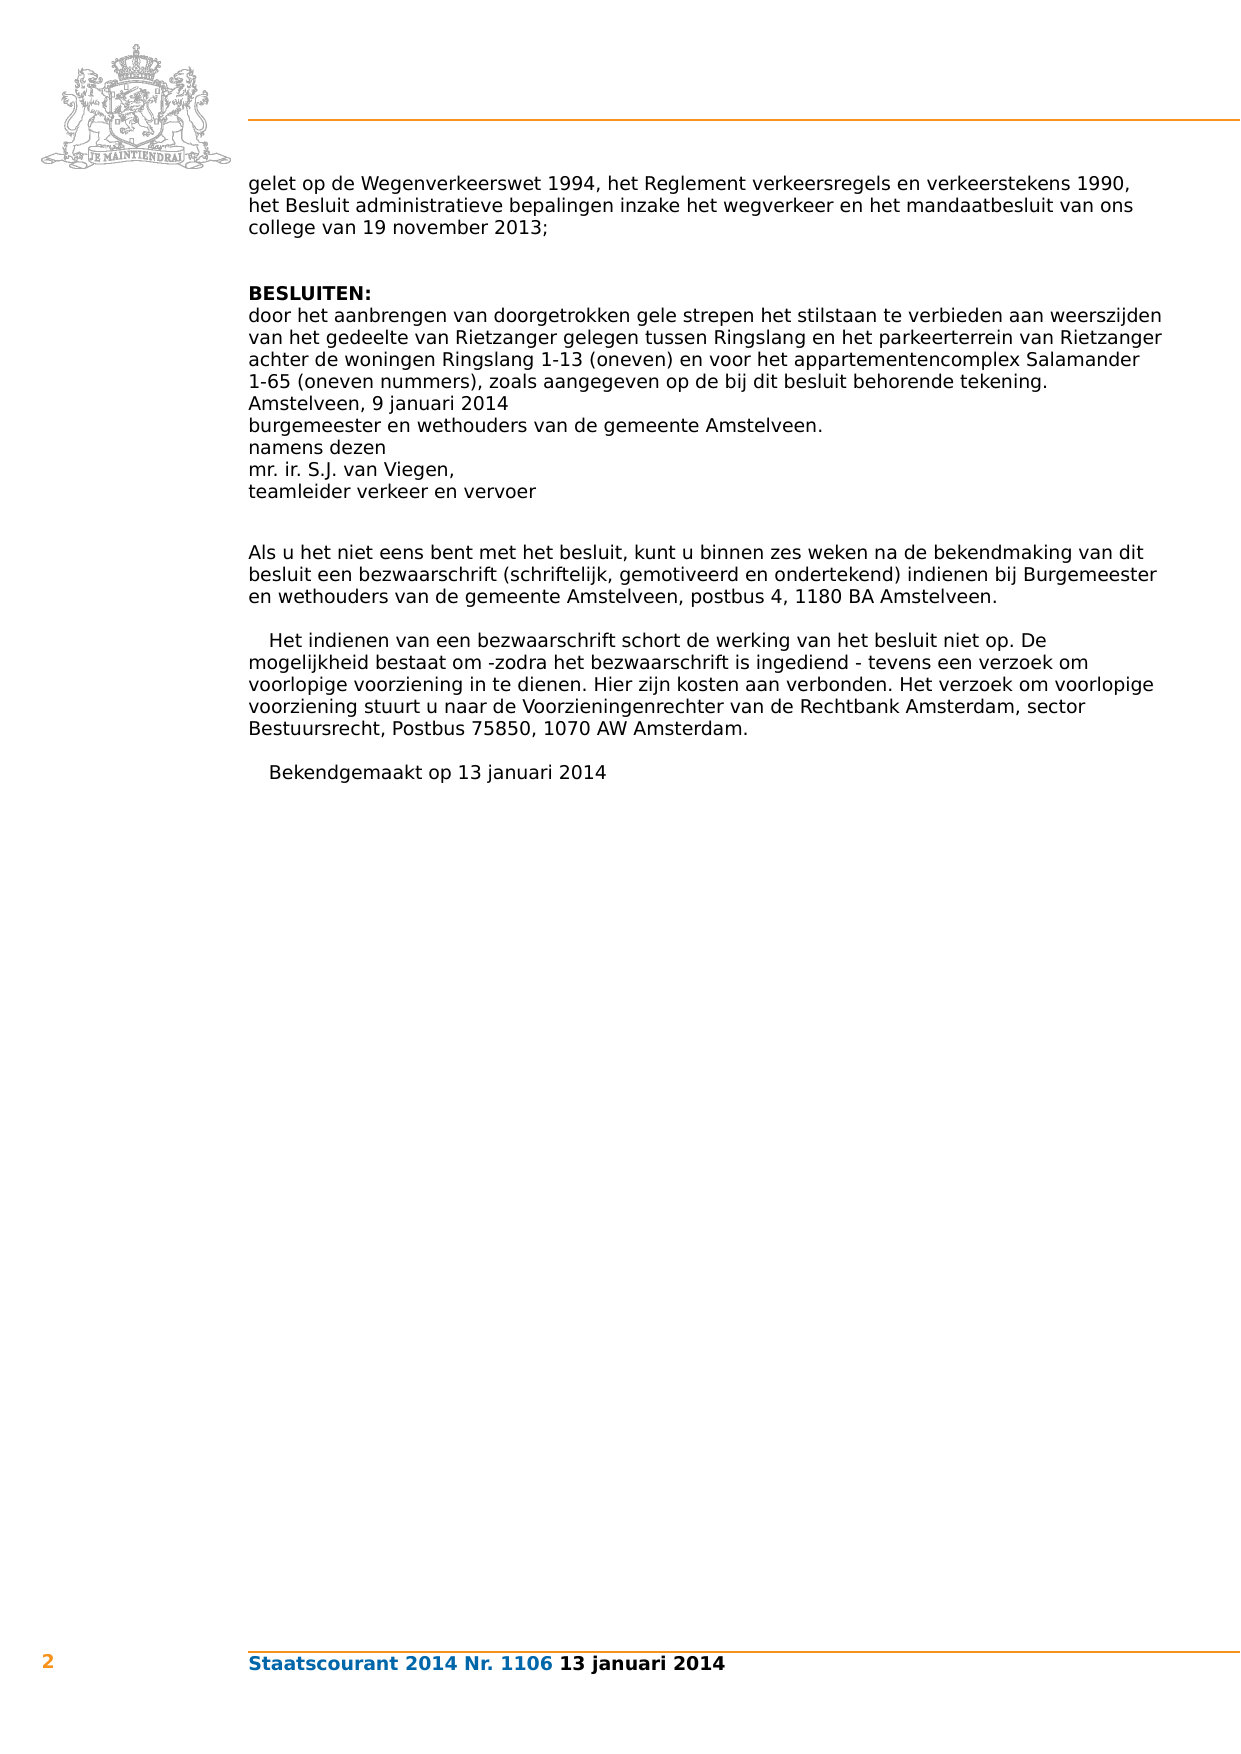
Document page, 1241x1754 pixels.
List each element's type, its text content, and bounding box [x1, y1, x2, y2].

text teamleider verkeer en vervoer [248, 481, 1163, 502]
picture [41, 44, 231, 169]
text namens dezen [248, 437, 1163, 458]
text Amstelveen, 9 januari 2014 [248, 393, 1163, 414]
text burgemeester en wethouders van de gemeente Amstelveen. [248, 414, 1163, 437]
text gelet op de Wegenverkeerswet 1994, het Reglement verkeersregels en verkeerstekens 1990, het Besluit administratieve bepalingen inzake het wegverkeer en het mandaatbesluit van ons college van 19 november 2013; [248, 173, 1163, 239]
text Bekendgemaakt op 13 januari 2014 [248, 762, 1163, 784]
text Het indienen van een bezwaarschrift schort de werking van het besluit niet op. De mogelijkheid bestaat om -zodra het bezwaarschrift is ingediend - tevens een verzoek om voorlopige voorziening in te dienen. Hier zijn kosten aan verbonden. Het verzoek om voorlopige voorziening stuurt u naar de Voorzieningenrechter van de Rechtbank Amsterdam, sector Bestuursrecht, Postbus 75850, 1070 AW Amsterdam. [248, 630, 1163, 740]
text BESLUITEN: [248, 283, 1163, 305]
text Als u het niet eens bent met het besluit, kunt u binnen zes weken na de bekendmaking van dit besluit een bezwaarschrift (schriftelijk, gemotiveerd en ondertekend) indienen bij Burgemeester en wethouders van de gemeente Amstelveen, postbus 4, 1180 BA Amstelveen. [248, 542, 1163, 608]
text mr. ir. S.J. van Viegen, [248, 458, 1163, 481]
text door het aanbrengen van doorgetrokken gele strepen het stilstaan te verbieden aan weerszijden van het gedeelte van Rietzanger gelegen tussen Ringslang en het parkeerterrein van Rietzanger achter de woningen Ringslang 1-13 (oneven) en voor het appartementencomplex Salamander 1-65 (oneven nummers), zoals aangegeven op de bij dit besluit behorende tekening. [248, 305, 1163, 393]
